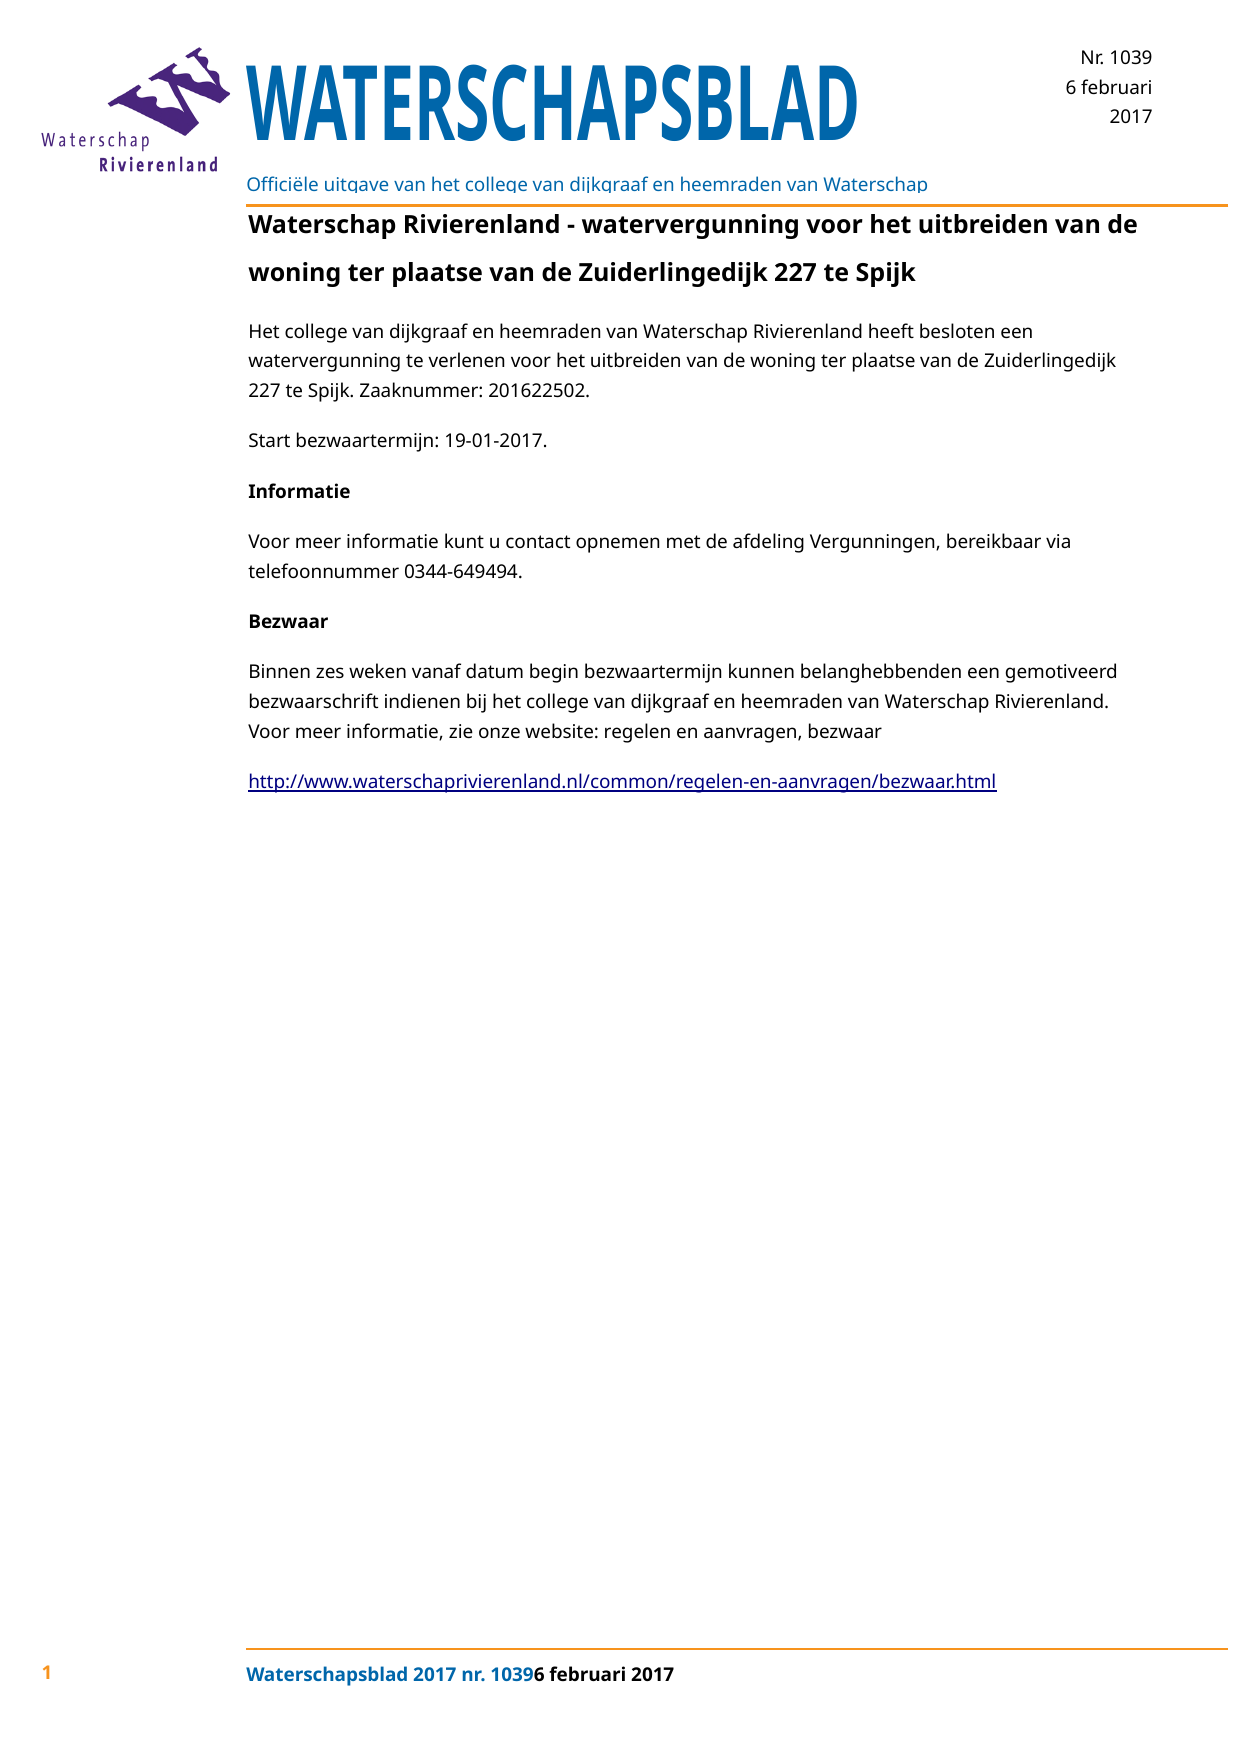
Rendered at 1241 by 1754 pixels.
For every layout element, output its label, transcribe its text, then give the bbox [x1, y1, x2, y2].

text Waterschap Rivierenland - watervergunning voor het uitbreiden van de woning ter plaatse van de Zuiderlingedijk 227 te Spijk [248, 207, 1152, 288]
text http://www.waterschaprivierenland.nl/common/regelen-en-aanvragen/bezwaar.html [248, 768, 1152, 794]
text Binnen zes weken vanaf datum begin bezwaartermijn kunnen belanghebbenden een gemotiveerd bezwaarschrift indienen bij het college van dijkgraaf en heemraden van Waterschap Rivierenland. Voor meer informatie, zie onze website: regelen en aanvragen, bezwaar [248, 659, 1152, 744]
text Informatie [248, 478, 1152, 504]
picture [41, 47, 231, 172]
text Het college van dijkgraaf en heemraden van Waterschap Rivierenland heeft besloten een watervergunning te verlenen voor het uitbreiden van de woning ter plaatse van de Zuiderlingedijk 227 te Spijk. Zaaknummer: 201622502. [248, 318, 1152, 403]
text Start bezwaartermijn: 19-01-2017. [248, 427, 1152, 453]
text Bezwaar [248, 608, 1152, 634]
text Voor meer informatie kunt u contact opnemen met de afdeling Vergunningen, bereikbaar via telefoonnummer 0344-649494. [248, 528, 1152, 584]
